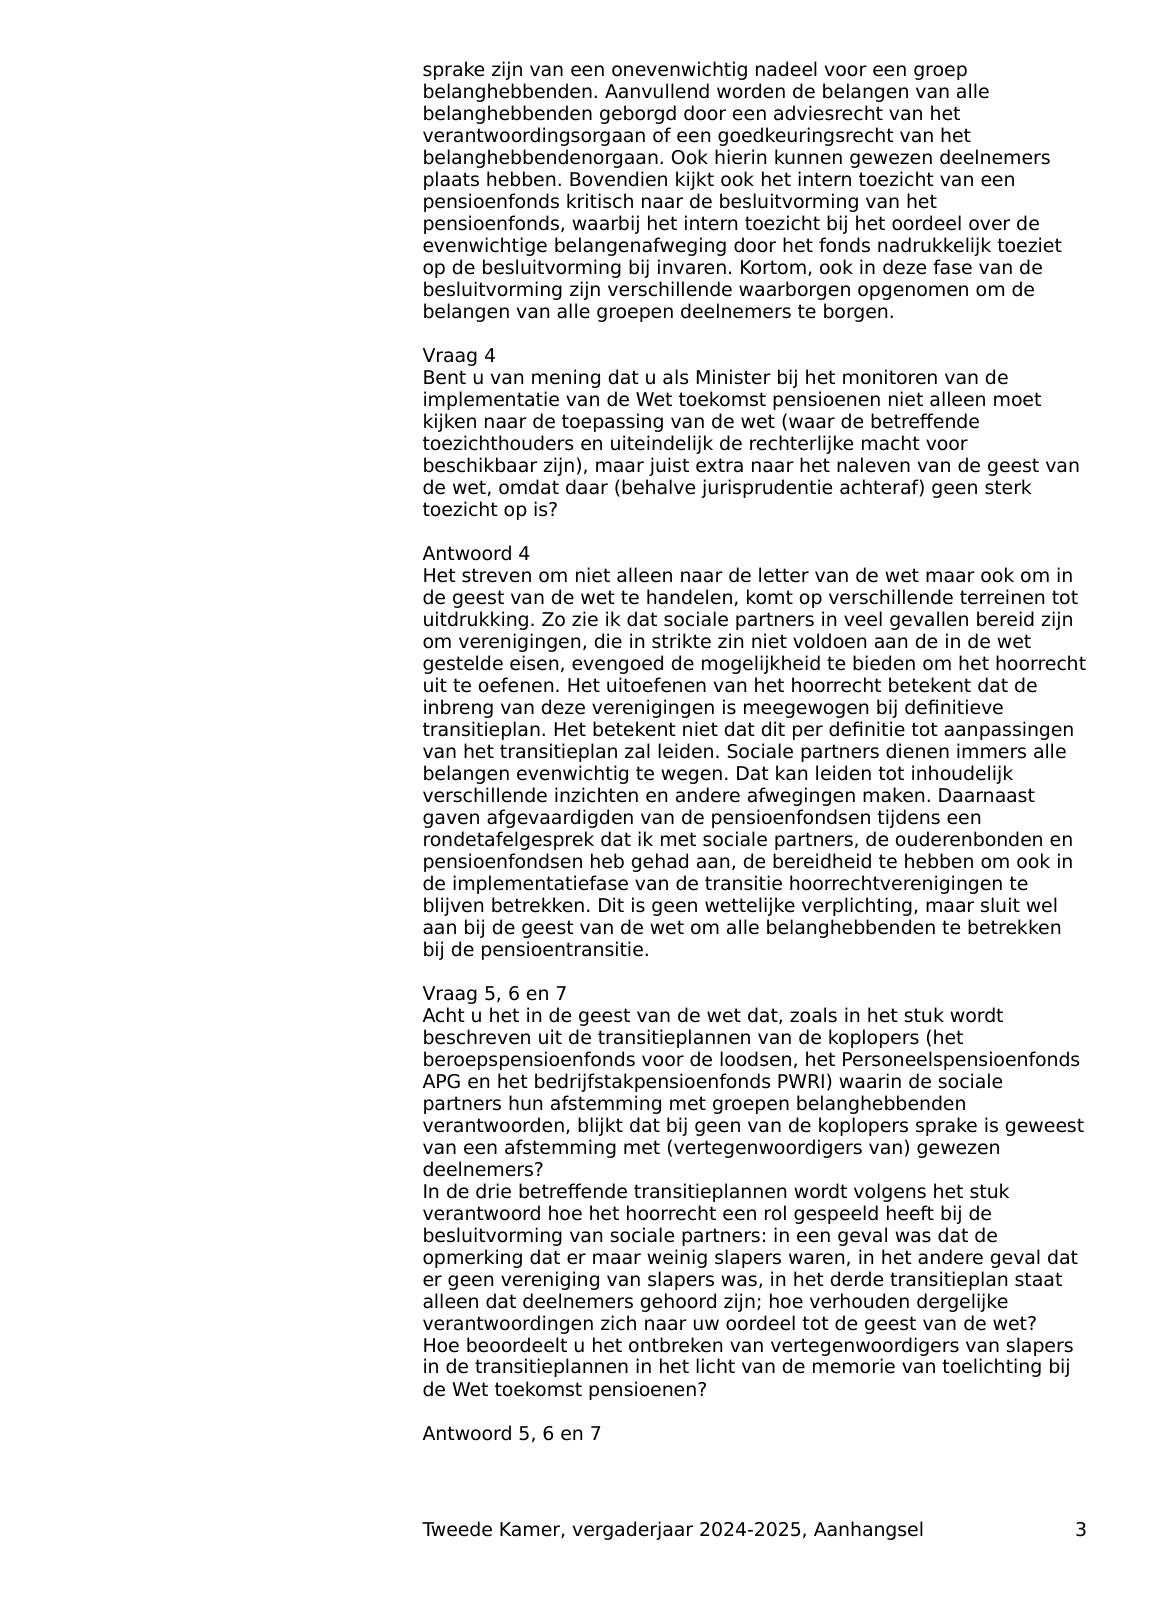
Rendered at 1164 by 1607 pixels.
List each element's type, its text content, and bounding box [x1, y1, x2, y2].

text Vraag 4 [422, 345, 1087, 367]
text Vraag 5, 6 en 7 [422, 983, 1087, 1005]
text In de drie betreffende transitieplannen wordt volgens het stuk verantwoord hoe het hoorrecht een rol gespeeld heeft bij de besluitvorming van sociale partners: in een geval was dat de opmerking dat er maar weinig slapers waren, in het andere geval dat er geen vereniging van slapers was, in het derde transitieplan staat alleen dat deelnemers gehoord zijn; hoe verhouden dergelijke verantwoordingen zich naar uw oordeel tot de geest van de wet? [422, 1181, 1087, 1334]
text Acht u het in de geest van de wet dat, zoals in het stuk wordt beschreven uit de transitieplannen van de koplopers (het beroepspensioenfonds voor de loodsen, het Personeelspensioenfonds APG en het bedrijfstakpensioenfonds PWRI) waarin de sociale partners hun afstemming met groepen belanghebbenden verantwoorden, blijkt dat bij geen van de koplopers sprake is geweest van een afstemming met (vertegenwoordigers van) gewezen deelnemers? [422, 1005, 1087, 1181]
text Antwoord 4 [422, 543, 1087, 565]
text Antwoord 5, 6 en 7 [422, 1423, 1087, 1444]
text Het streven om niet alleen naar de letter van de wet maar ook om in de geest van de wet te handelen, komt op verschillende terreinen tot uitdrukking. Zo zie ik dat sociale partners in veel gevallen bereid zijn om verenigingen, die in strikte zin niet voldoen aan de in de wet gestelde eisen, evengoed de mogelijkheid te bieden om het hoorrecht uit te oefenen. Het uitoefenen van het hoorrecht betekent dat de inbreng van deze verenigingen is meegewogen bij definitieve transitieplan. Het betekent niet dat dit per definitie tot aanpassingen van het transitieplan zal leiden. Sociale partners dienen immers alle belangen evenwichtig te wegen. Dat kan leiden tot inhoudelijk verschillende inzichten en andere afwegingen maken. Daarnaast gaven afgevaardigden van de pensioenfondsen tijdens een rondetafelgesprek dat ik met sociale partners, de ouderenbonden en pensioenfondsen heb gehad aan, de bereidheid te hebben om ook in de implementatiefase van de transitie hoorrechtverenigingen te blijven betrekken. Dit is geen wettelijke verplichting, maar sluit wel aan bij de geest van de wet om alle belanghebbenden te betrekken bij de pensioentransitie. [422, 565, 1087, 961]
text Bent u van mening dat u als Minister bij het monitoren van de implementatie van de Wet toekomst pensioenen niet alleen moet kijken naar de toepassing van de wet (waar de betreffende toezichthouders en uiteindelijk de rechterlijke macht voor beschikbaar zijn), maar juist extra naar het naleven van de geest van de wet, omdat daar (behalve jurisprudentie achteraf) geen sterk toezicht op is? [422, 367, 1087, 521]
text sprake zijn van een onevenwichtig nadeel voor een groep belanghebbenden. Aanvullend worden de belangen van alle belanghebbenden geborgd door een adviesrecht van het verantwoordingsorgaan of een goedkeuringsrecht van het belanghebbendenorgaan. Ook hierin kunnen gewezen deelnemers plaats hebben. Bovendien kijkt ook het intern toezicht van een pensioenfonds kritisch naar de besluitvorming van het pensioenfonds, waarbij het intern toezicht bij het oordeel over de evenwichtige belangenafweging door het fonds nadrukkelijk toeziet op de besluitvorming bij invaren. Kortom, ook in deze fase van de besluitvorming zijn verschillende waarborgen opgenomen om de belangen van alle groepen deelnemers te borgen. [422, 59, 1087, 323]
text Hoe beoordeelt u het ontbreken van vertegenwoordigers van slapers in de transitieplannen in het licht van de memorie van toelichting bij de Wet toekomst pensioenen? [422, 1334, 1087, 1400]
